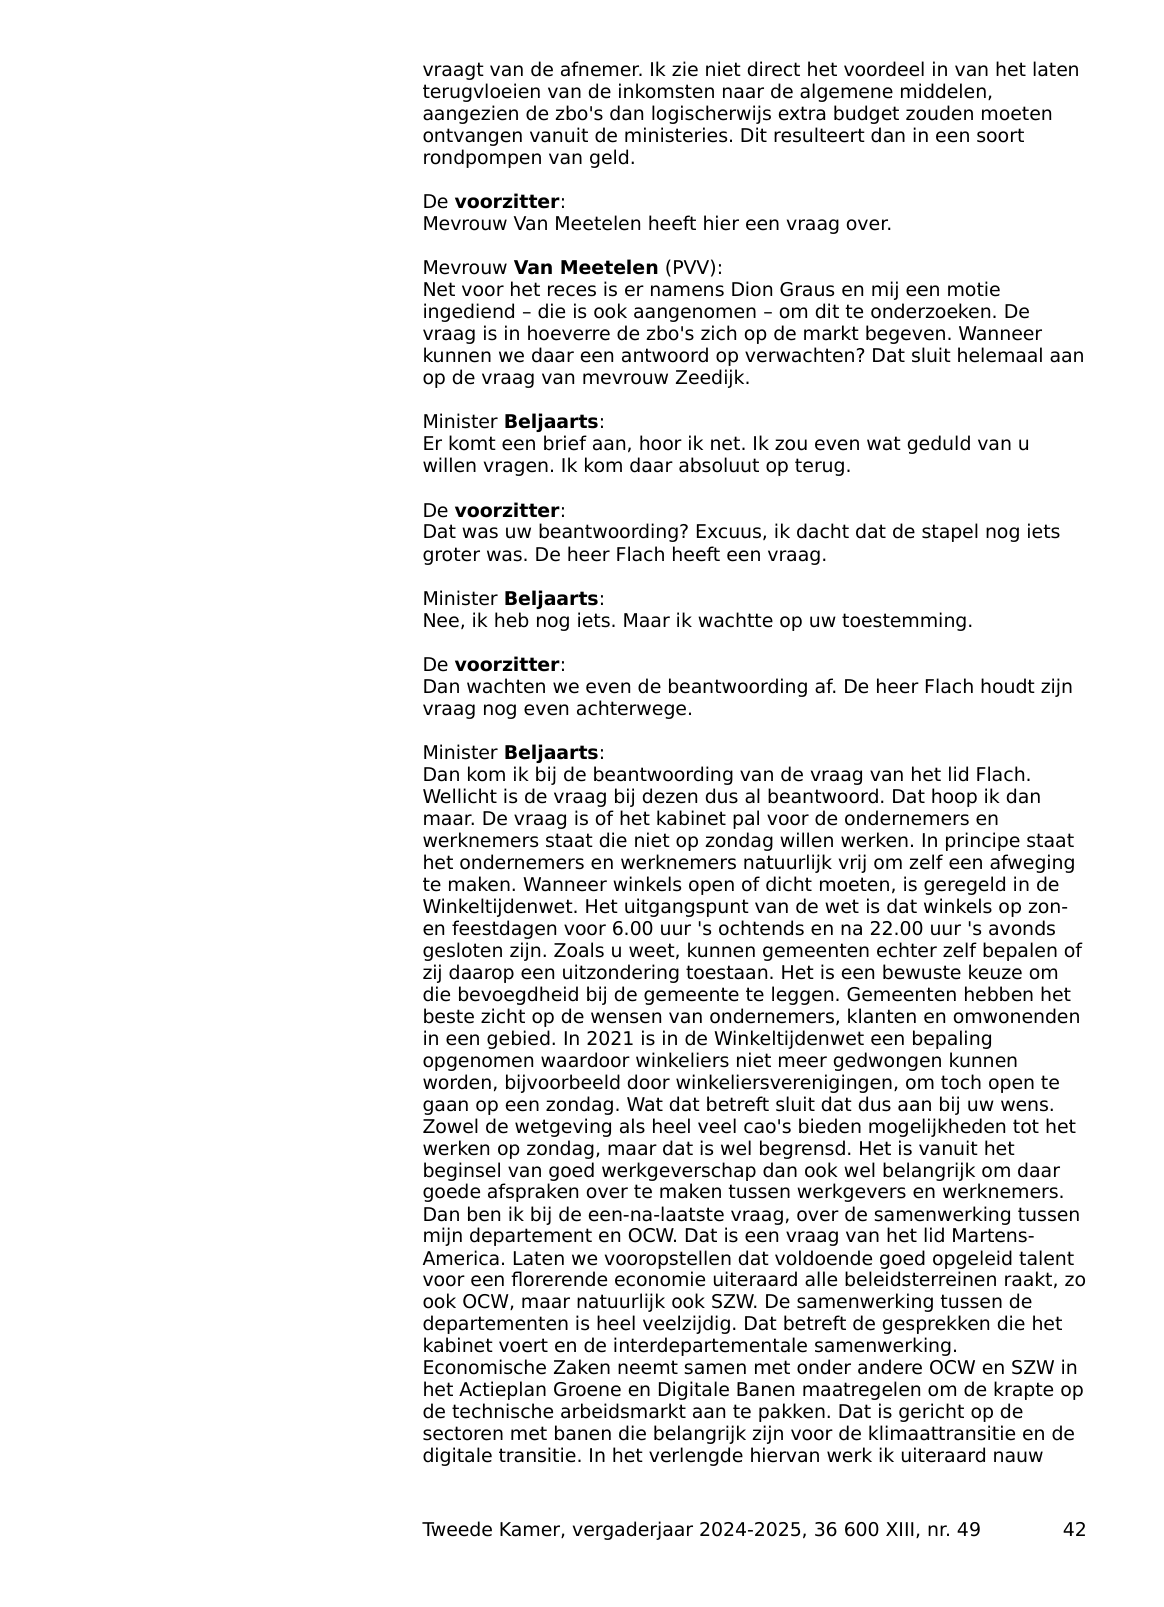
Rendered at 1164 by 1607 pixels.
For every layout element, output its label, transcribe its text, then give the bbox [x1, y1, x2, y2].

text Mevrouw Van Meetelen heeft hier een vraag over. [422, 213, 1087, 235]
text Dat was uw beantwoording? Excuus, ik dacht dat de stapel nog iets groter was. De heer Flach heeft een vraag. [422, 521, 1087, 565]
text Dan wachten we even de beantwoording af. De heer Flach houdt zijn vraag nog even achterwege. [422, 676, 1087, 720]
text Dan kom ik bij de beantwoording van de vraag van het lid Flach. Wellicht is de vraag bij dezen dus al beantwoord. Dat hoop ik dan maar. De vraag is of het kabinet pal voor de ondernemers en werknemers staat die niet op zondag willen werken. In principe staat het ondernemers en werknemers natuurlijk vrij om zelf een afweging te maken. Wanneer winkels open of dicht moeten, is geregeld in de Winkeltijdenwet. Het uitgangspunt van de wet is dat winkels op zon- en feestdagen voor 6.00 uur 's ochtends en na 22.00 uur 's avonds gesloten zijn. Zoals u weet, kunnen gemeenten echter zelf bepalen of zij daarop een uitzondering toestaan. Het is een bewuste keuze om die bevoegdheid bij de gemeente te leggen. Gemeenten hebben het beste zicht op de wensen van ondernemers, klanten en omwonenden in een gebied. In 2021 is in de Winkeltijdenwet een bepaling opgenomen waardoor winkeliers niet meer gedwongen kunnen worden, bijvoorbeeld door winkeliersverenigingen, om toch open te gaan op een zondag. Wat dat betreft sluit dat dus aan bij uw wens. Zowel de wetgeving als heel veel cao's bieden mogelijkheden tot het werken op zondag, maar dat is wel begrensd. Het is vanuit het beginsel van goed werkgeverschap dan ook wel belangrijk om daar goede afspraken over te maken tussen werkgevers en werknemers. [422, 764, 1087, 1203]
text Minister Beljaarts: [422, 411, 1087, 433]
text De voorzitter: [422, 654, 1087, 676]
text De voorzitter: [422, 191, 1087, 213]
text De voorzitter: [422, 499, 1087, 521]
text Minister Beljaarts: [422, 588, 1087, 609]
text Net voor het reces is er namens Dion Graus en mij een motie ingediend – die is ook aangenomen – om dit te onderzoeken. De vraag is in hoeverre de zbo's zich op de markt begeven. Wanneer kunnen we daar een antwoord op verwachten? Dat sluit helemaal aan op de vraag van mevrouw Zeedijk. [422, 279, 1087, 389]
text Mevrouw Van Meetelen (PVV): [422, 257, 1087, 279]
text Dan ben ik bij de een-na-laatste vraag, over de samenwerking tussen mijn departement en OCW. Dat is een vraag van het lid Martens-America. Laten we vooropstellen dat voldoende goed opgeleid talent voor een florerende economie uiteraard alle beleidsterreinen raakt, zo ook OCW, maar natuurlijk ook SZW. De samenwerking tussen de departementen is heel veelzijdig. Dat betreft de gesprekken die het kabinet voert en de interdepartementale samenwerking. Economische Zaken neemt samen met onder andere OCW en SZW in het Actieplan Groene en Digitale Banen maatregelen om de krapte op de technische arbeidsmarkt aan te pakken. Dat is gericht op de sectoren met banen die belangrijk zijn voor de klimaattransitie en de digitale transitie. In het verlengde hiervan werk ik uiteraard nauw [422, 1203, 1087, 1467]
text Minister Beljaarts: [422, 742, 1087, 764]
text vraagt van de afnemer. Ik zie niet direct het voordeel in van het laten terugvloeien van de inkomsten naar de algemene middelen, aangezien de zbo's dan logischerwijs extra budget zouden moeten ontvangen vanuit de ministeries. Dit resulteert dan in een soort rondpompen van geld. [422, 59, 1087, 169]
text Nee, ik heb nog iets. Maar ik wachtte op uw toestemming. [422, 609, 1087, 632]
text Er komt een brief aan, hoor ik net. Ik zou even wat geduld van u willen vragen. Ik kom daar absoluut op terug. [422, 433, 1087, 477]
